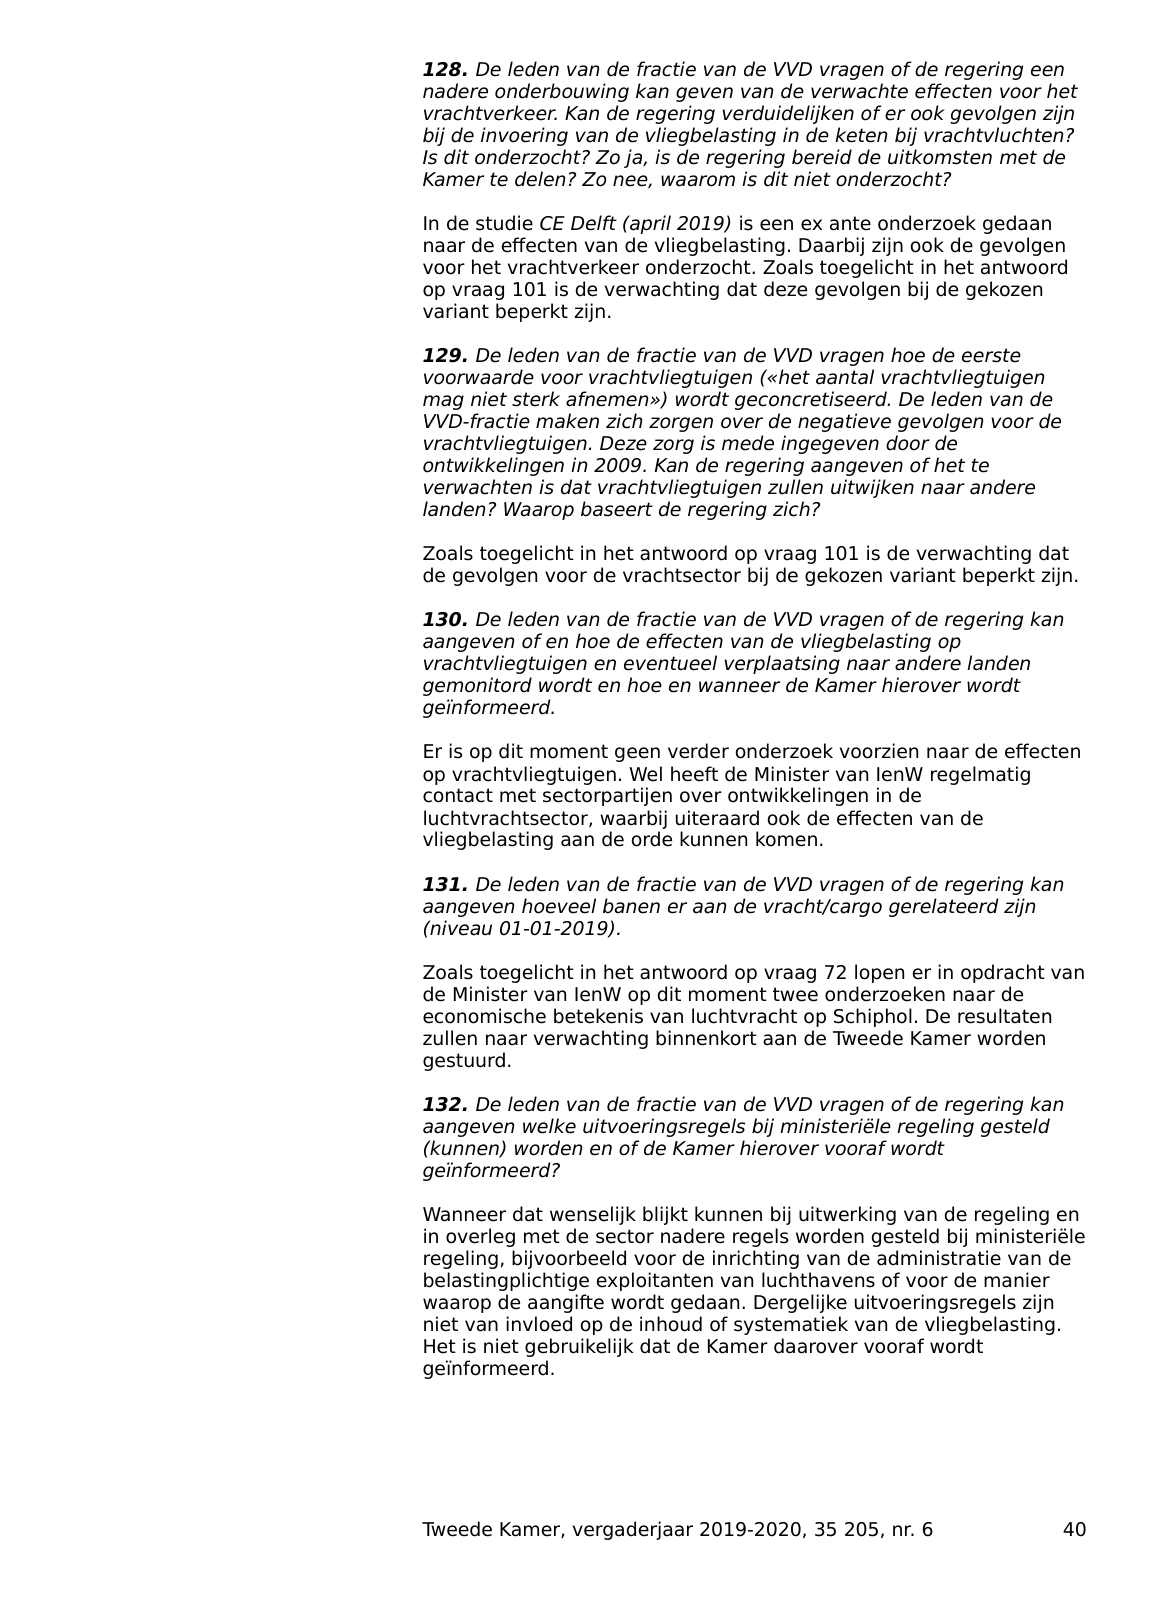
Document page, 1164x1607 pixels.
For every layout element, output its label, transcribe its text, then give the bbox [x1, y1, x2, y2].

subtitle 128. De leden van de fractie van de VVD vragen of de regering een nadere onderbouwing kan geven van de verwachte effecten voor het vrachtverkeer. Kan de regering verduidelijken of er ook gevolgen zijn bij de invoering van de vliegbelasting in de keten bij vrachtvluchten? Is dit onderzocht? Zo ja, is de regering bereid de uitkomsten met de Kamer te delen? Zo nee, waarom is dit niet onderzocht? [422, 59, 1087, 191]
text Er is op dit moment geen verder onderzoek voorzien naar de effecten op vrachtvliegtuigen. Wel heeft de Minister van IenW regelmatig contact met sectorpartijen over ontwikkelingen in de luchtvrachtsector, waarbij uiteraard ook de effecten van de vliegbelasting aan de orde kunnen komen. [422, 741, 1087, 851]
text Wanneer dat wenselijk blijkt kunnen bij uitwerking van de regeling en in overleg met de sector nadere regels worden gesteld bij ministeriële regeling, bijvoorbeeld voor de inrichting van de administratie van de belastingplichtige exploitanten van luchthavens of voor de manier waarop de aangifte wordt gedaan. Dergelijke uitvoeringsregels zijn niet van invloed op de inhoud of systematiek van de vliegbelasting. Het is niet gebruikelijk dat de Kamer daarover vooraf wordt geïnformeerd. [422, 1204, 1087, 1380]
text In de studie CE Delft (april 2019) is een ex ante onderzoek gedaan naar de effecten van de vliegbelasting. Daarbij zijn ook de gevolgen voor het vrachtverkeer onderzocht. Zoals toegelicht in het antwoord op vraag 101 is de verwachting dat deze gevolgen bij de gekozen variant beperkt zijn. [422, 213, 1087, 323]
text Zoals toegelicht in het antwoord op vraag 72 lopen er in opdracht van de Minister van IenW op dit moment twee onderzoeken naar de economische betekenis van luchtvracht op Schiphol. De resultaten zullen naar verwachting binnenkort aan de Tweede Kamer worden gestuurd. [422, 962, 1087, 1072]
text Zoals toegelicht in het antwoord op vraag 101 is de verwachting dat de gevolgen voor de vrachtsector bij de gekozen variant beperkt zijn. [422, 543, 1087, 587]
subtitle 130. De leden van de fractie van de VVD vragen of de regering kan aangeven of en hoe de effecten van de vliegbelasting op vrachtvliegtuigen en eventueel verplaatsing naar andere landen gemonitord wordt en hoe en wanneer de Kamer hierover wordt geïnformeerd. [422, 609, 1087, 719]
subtitle 131. De leden van de fractie van de VVD vragen of de regering kan aangeven hoeveel banen er aan de vracht/cargo gerelateerd zijn (niveau 01-01-2019). [422, 873, 1087, 939]
subtitle 129. De leden van de fractie van de VVD vragen hoe de eerste voorwaarde voor vrachtvliegtuigen («het aantal vrachtvliegtuigen mag niet sterk afnemen») wordt geconcretiseerd. De leden van de VVD-fractie maken zich zorgen over de negatieve gevolgen voor de vrachtvliegtuigen. Deze zorg is mede ingegeven door de ontwikkelingen in 2009. Kan de regering aangeven of het te verwachten is dat vrachtvliegtuigen zullen uitwijken naar andere landen? Waarop baseert de regering zich? [422, 345, 1087, 521]
subtitle 132. De leden van de fractie van de VVD vragen of de regering kan aangeven welke uitvoeringsregels bij ministeriële regeling gesteld (kunnen) worden en of de Kamer hierover vooraf wordt geïnformeerd? [422, 1094, 1087, 1182]
